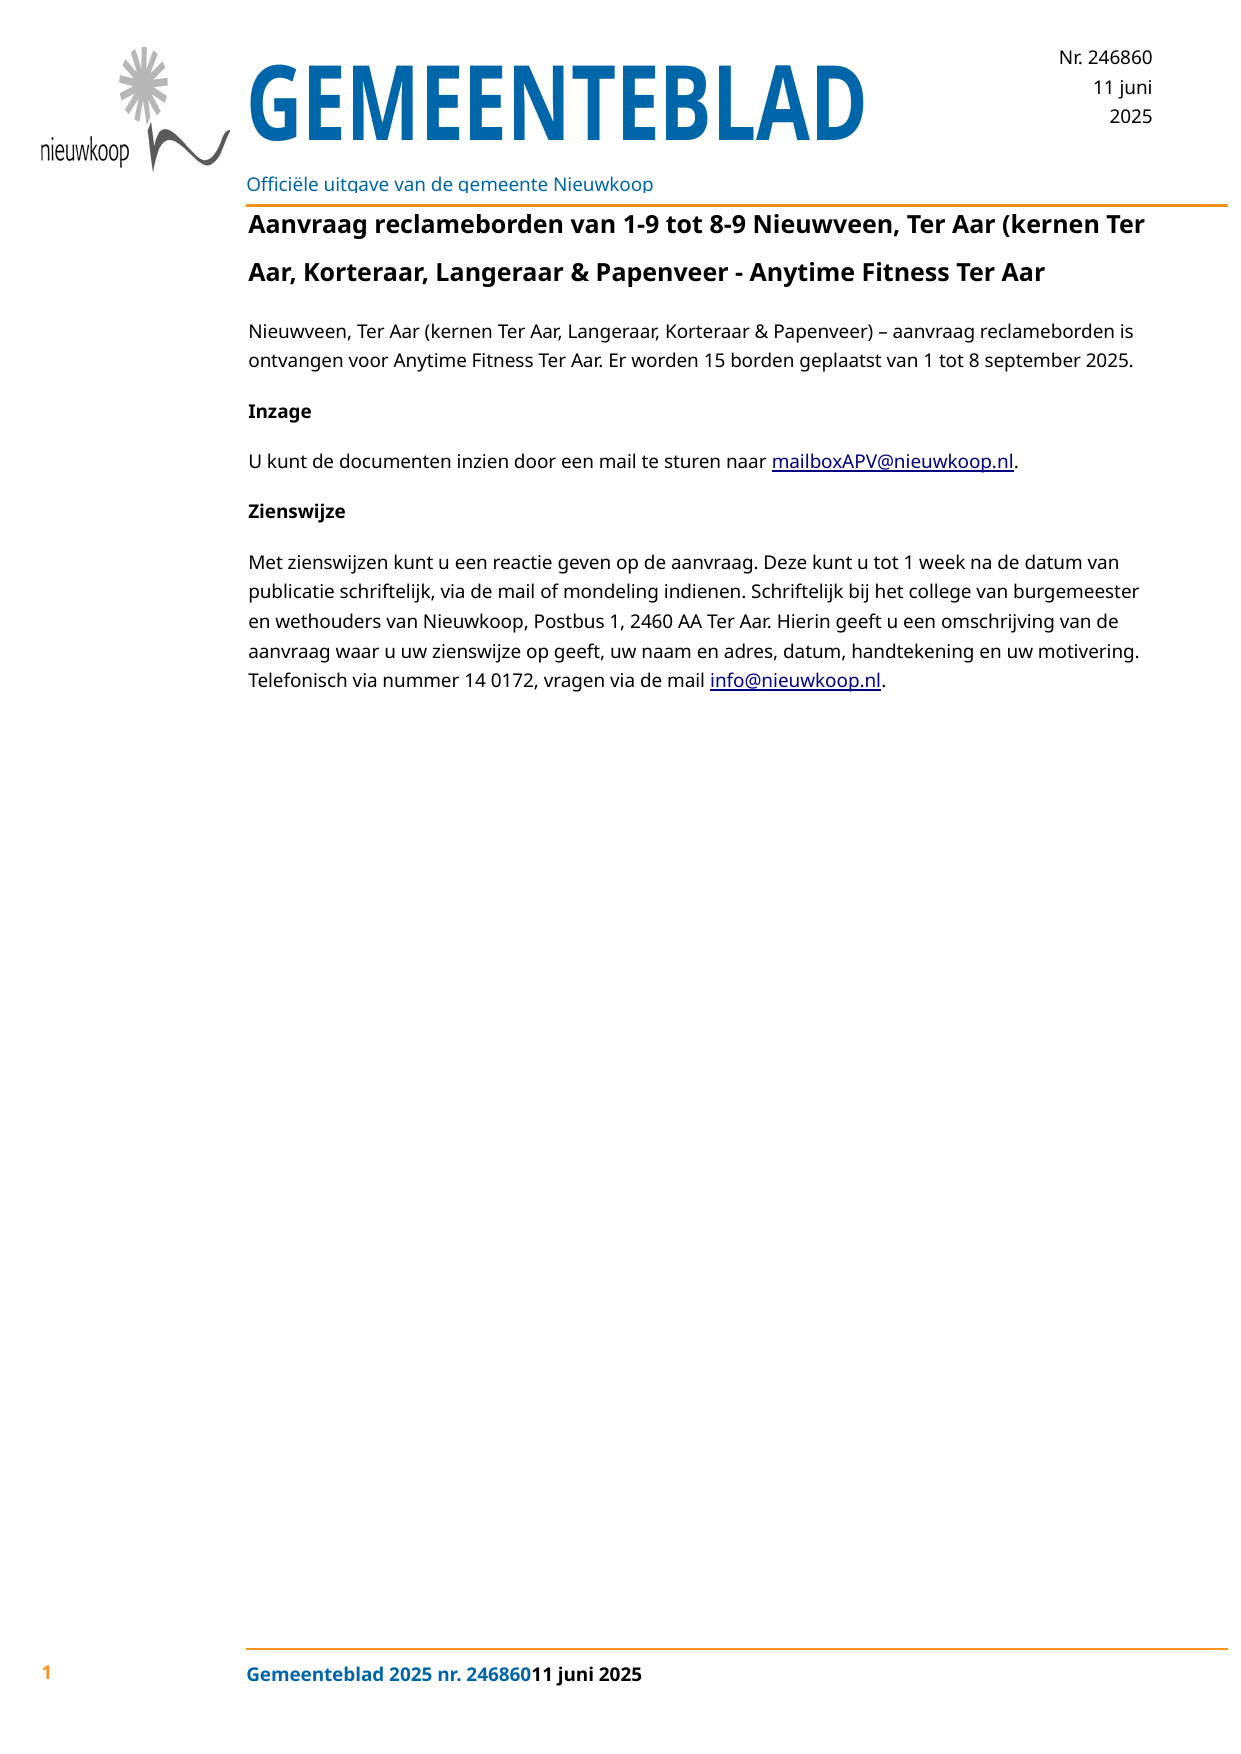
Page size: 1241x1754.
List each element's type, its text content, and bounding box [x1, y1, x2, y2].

text Nieuwveen, Ter Aar (kernen Ter Aar, Langeraar, Korteraar & Papenveer) – aanvraag reclameborden is ontvangen voor Anytime Fitness Ter Aar. Er worden 15 borden geplaatst van 1 tot 8 september 2025. [248, 318, 1152, 373]
text Met zienswijzen kunt u een reactie geven op de aanvraag. Deze kunt u tot 1 week na de datum van publicatie schriftelijk, via de mail of mondeling indienen. Schriftelijk bij het college van burgemeester en wethouders van Nieuwkoop, Postbus 1, 2460 AA Ter Aar. Hierin geeft u een omschrijving van de aanvraag waar u uw zienswijze op geeft, uw naam en adres, datum, handtekening en uw motivering. Telefonisch via nummer 14 0172, vragen via de mail info@nieuwkoop.nl. [248, 549, 1152, 693]
picture [41, 47, 231, 172]
text Zienswijze [248, 499, 1152, 524]
text U kunt de documenten inzien door een mail te sturen naar mailboxAPV@nieuwkoop.nl. [248, 448, 1152, 474]
text Aanvraag reclameborden van 1-9 tot 8-9 Nieuwveen, Ter Aar (kernen Ter Aar, Korteraar, Langeraar & Papenveer - Anytime Fitness Ter Aar [248, 207, 1152, 288]
text Inzage [248, 398, 1152, 424]
